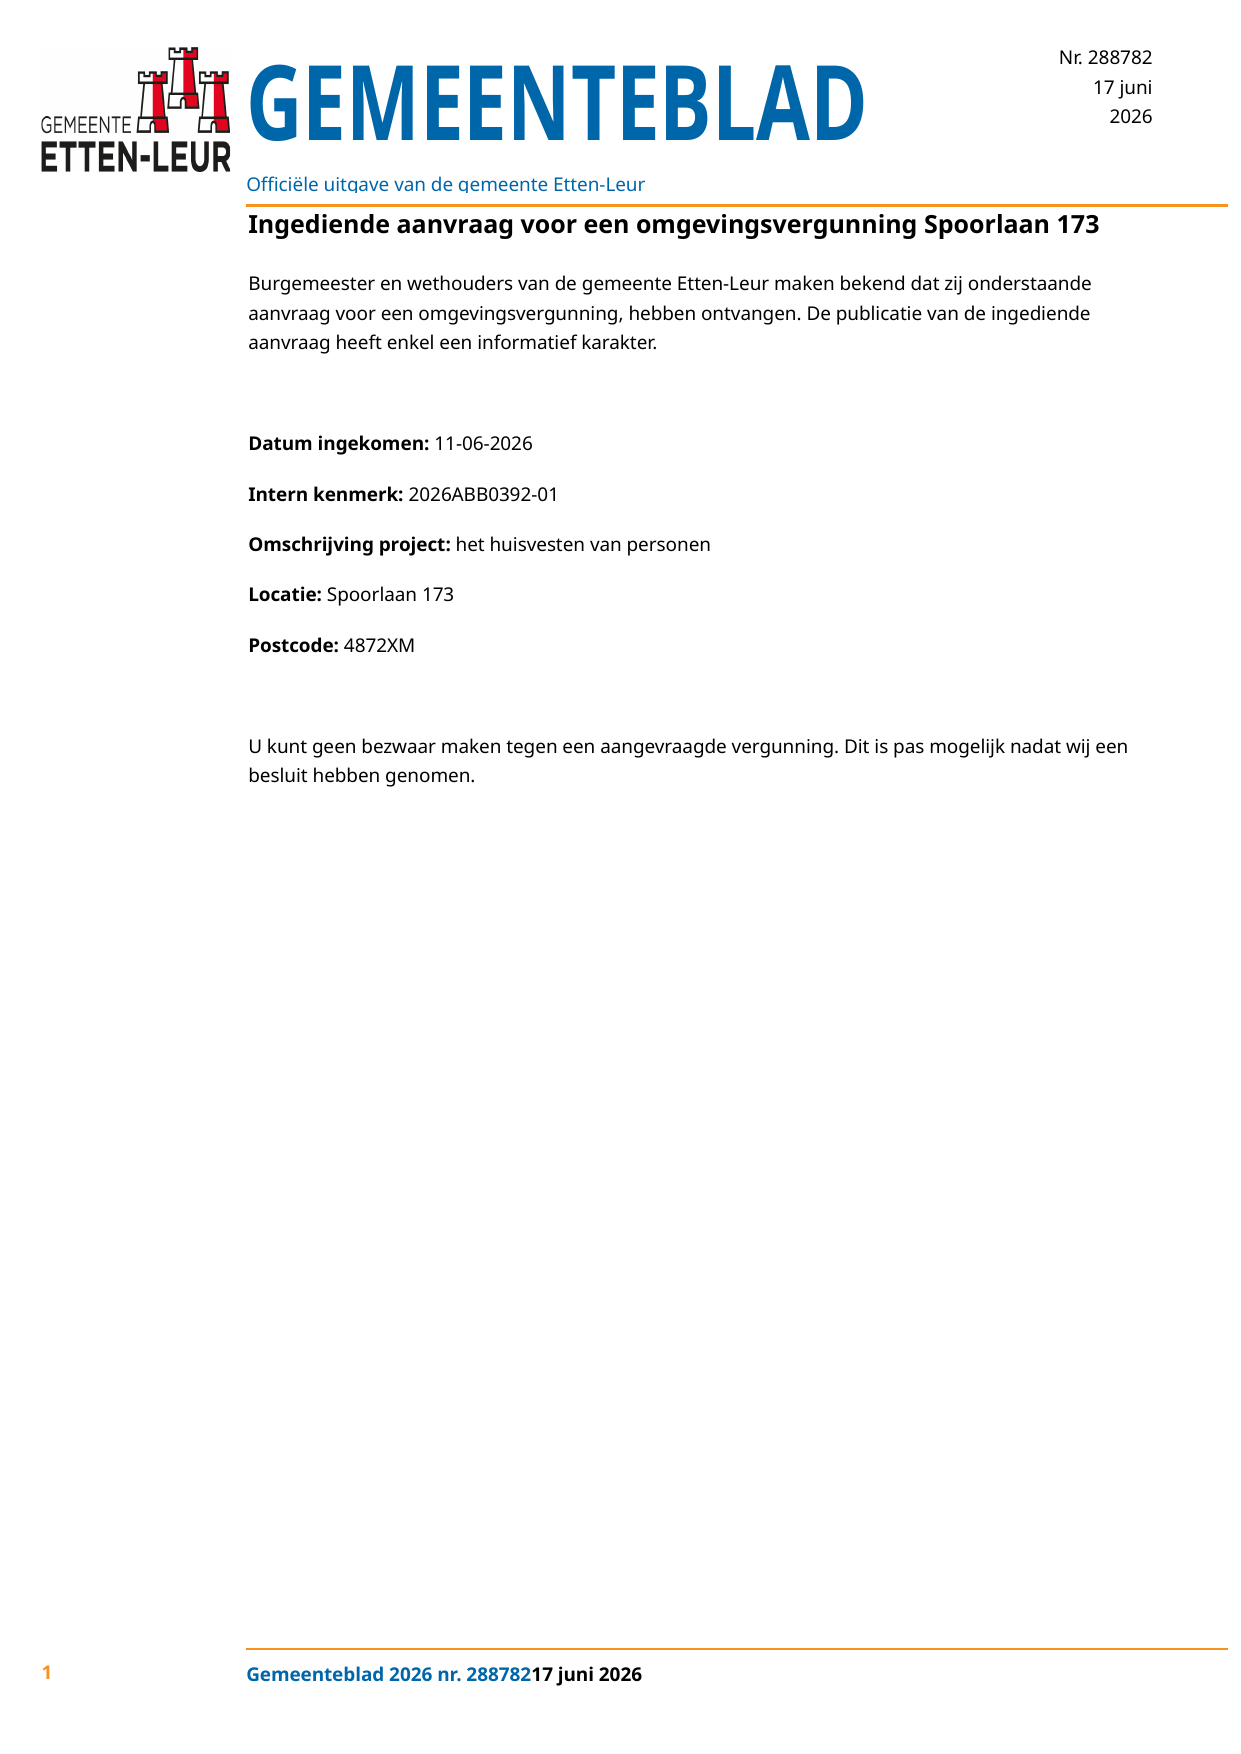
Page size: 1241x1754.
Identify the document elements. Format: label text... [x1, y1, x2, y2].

picture [41, 47, 231, 172]
text Omschrijving project: het huisvesten van personen [248, 531, 1152, 557]
text Locatie: Spoorlaan 173 [248, 582, 1152, 607]
text Ingediende aanvraag voor een omgevingsvergunning Spoorlaan 173 [248, 207, 1152, 241]
text U kunt geen bezwaar maken tegen een aangevraagde vergunning. Dit is pas mogelijk nadat wij een besluit hebben genomen. [248, 733, 1152, 788]
text Postcode: 4872XM [248, 632, 1152, 658]
text Intern kenmerk: 2026ABB0392-01 [248, 481, 1152, 506]
text Burgemeester en wethouders van de gemeente Etten-Leur maken bekend dat zij onderstaande aanvraag voor een omgevingsvergunning, hebben ontvangen. De publicatie van de ingediende aanvraag heeft enkel een informatief karakter. [248, 270, 1152, 355]
text Datum ingekomen: 11-06-2026 [248, 430, 1152, 456]
